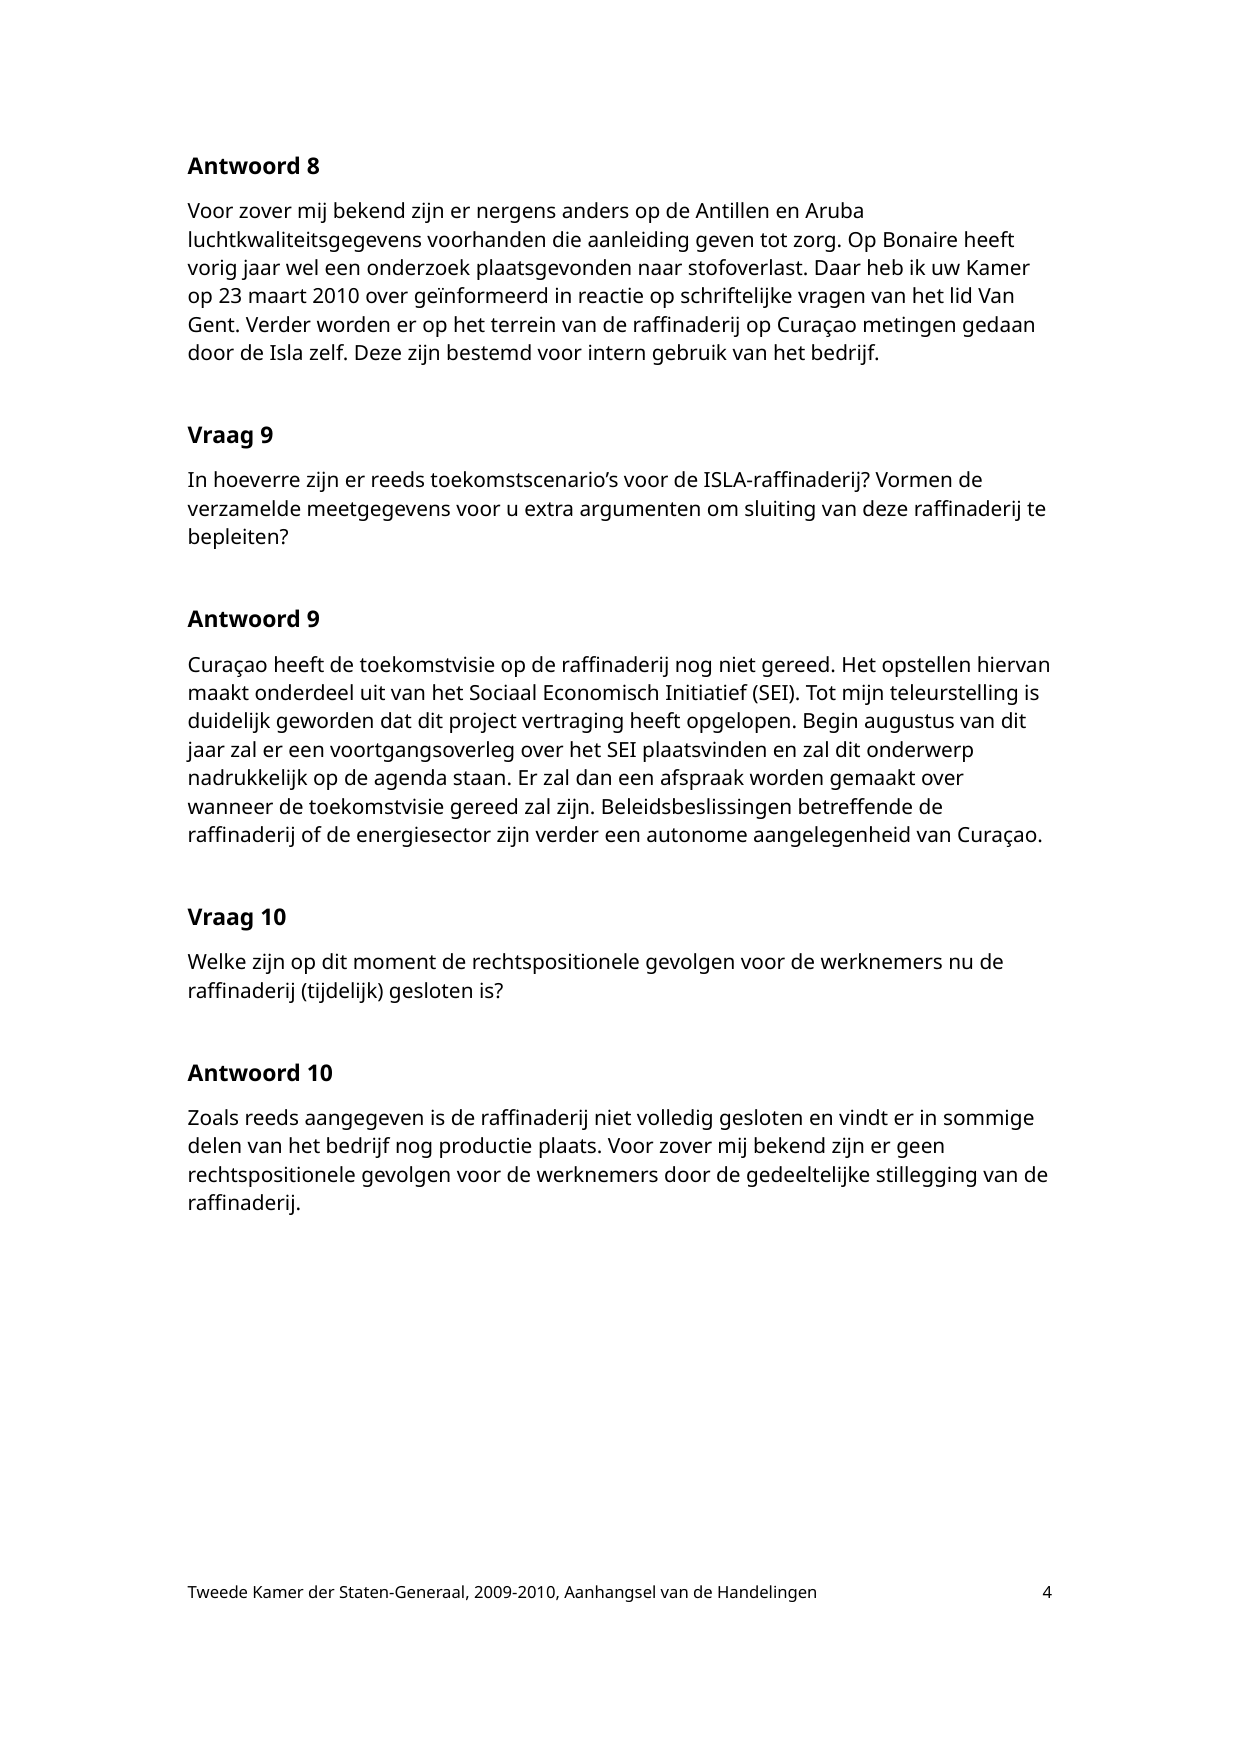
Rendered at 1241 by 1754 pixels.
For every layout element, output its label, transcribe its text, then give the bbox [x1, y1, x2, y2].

text Voor zover mij bekend zijn er nergens anders op de Antillen en Aruba luchtkwaliteitsgegevens voorhanden die aanleiding geven tot zorg. Op Bonaire heeft vorig jaar wel een onderzoek plaatsgevonden naar stofoverlast. Daar heb ik uw Kamer op 23 maart 2010 over geïnformeerd in reactie op schriftelijke vragen van het lid Van Gent. Verder worden er op het terrein van de raffinaderij op Curaçao metingen gedaan door de Isla zelf. Deze zijn bestemd voor intern gebruik van het bedrijf. [187, 196, 1053, 367]
subtitle Vraag 10 [187, 901, 1053, 932]
subtitle Antwoord 9 [187, 603, 1053, 635]
text Welke zijn op dit moment de rechtspositionele gevolgen voor de werknemers nu de raffinaderij (tijdelijk) gesloten is? [187, 947, 1053, 1004]
text Curaçao heeft de toekomstvisie op de raffinaderij nog niet gereed. Het opstellen hiervan maakt onderdeel uit van het Sociaal Economisch Initiatief (SEI). Tot mijn teleurstelling is duidelijk geworden dat dit project vertraging heeft opgelopen. Begin augustus van dit jaar zal er een voortgangsoverleg over het SEI plaatsvinden en zal dit onderwerp nadrukkelijk op de agenda staan. Er zal dan een afspraak worden gemaakt over wanneer de toekomstvisie gereed zal zijn. Beleidsbeslissingen betreffende de raffinaderij of de energiesector zijn verder een autonome aangelegenheid van Curaçao. [187, 650, 1053, 849]
subtitle Antwoord 10 [187, 1057, 1053, 1088]
text Zoals reeds aangegeven is de raffinaderij niet volledig gesloten en vindt er in sommige delen van het bedrijf nog productie plaats. Voor zover mij bekend zijn er geen rechtspositionele gevolgen voor de werknemers door de gedeeltelijke stillegging van de raffinaderij. [187, 1103, 1053, 1217]
subtitle Antwoord 8 [187, 150, 1053, 181]
subtitle Vraag 9 [187, 419, 1053, 451]
text In hoeverre zijn er reeds toekomstscenario’s voor de ISLA-raffinaderij? Vormen de verzamelde meetgegevens voor u extra argumenten om sluiting van deze raffinaderij te bepleiten? [187, 466, 1053, 551]
